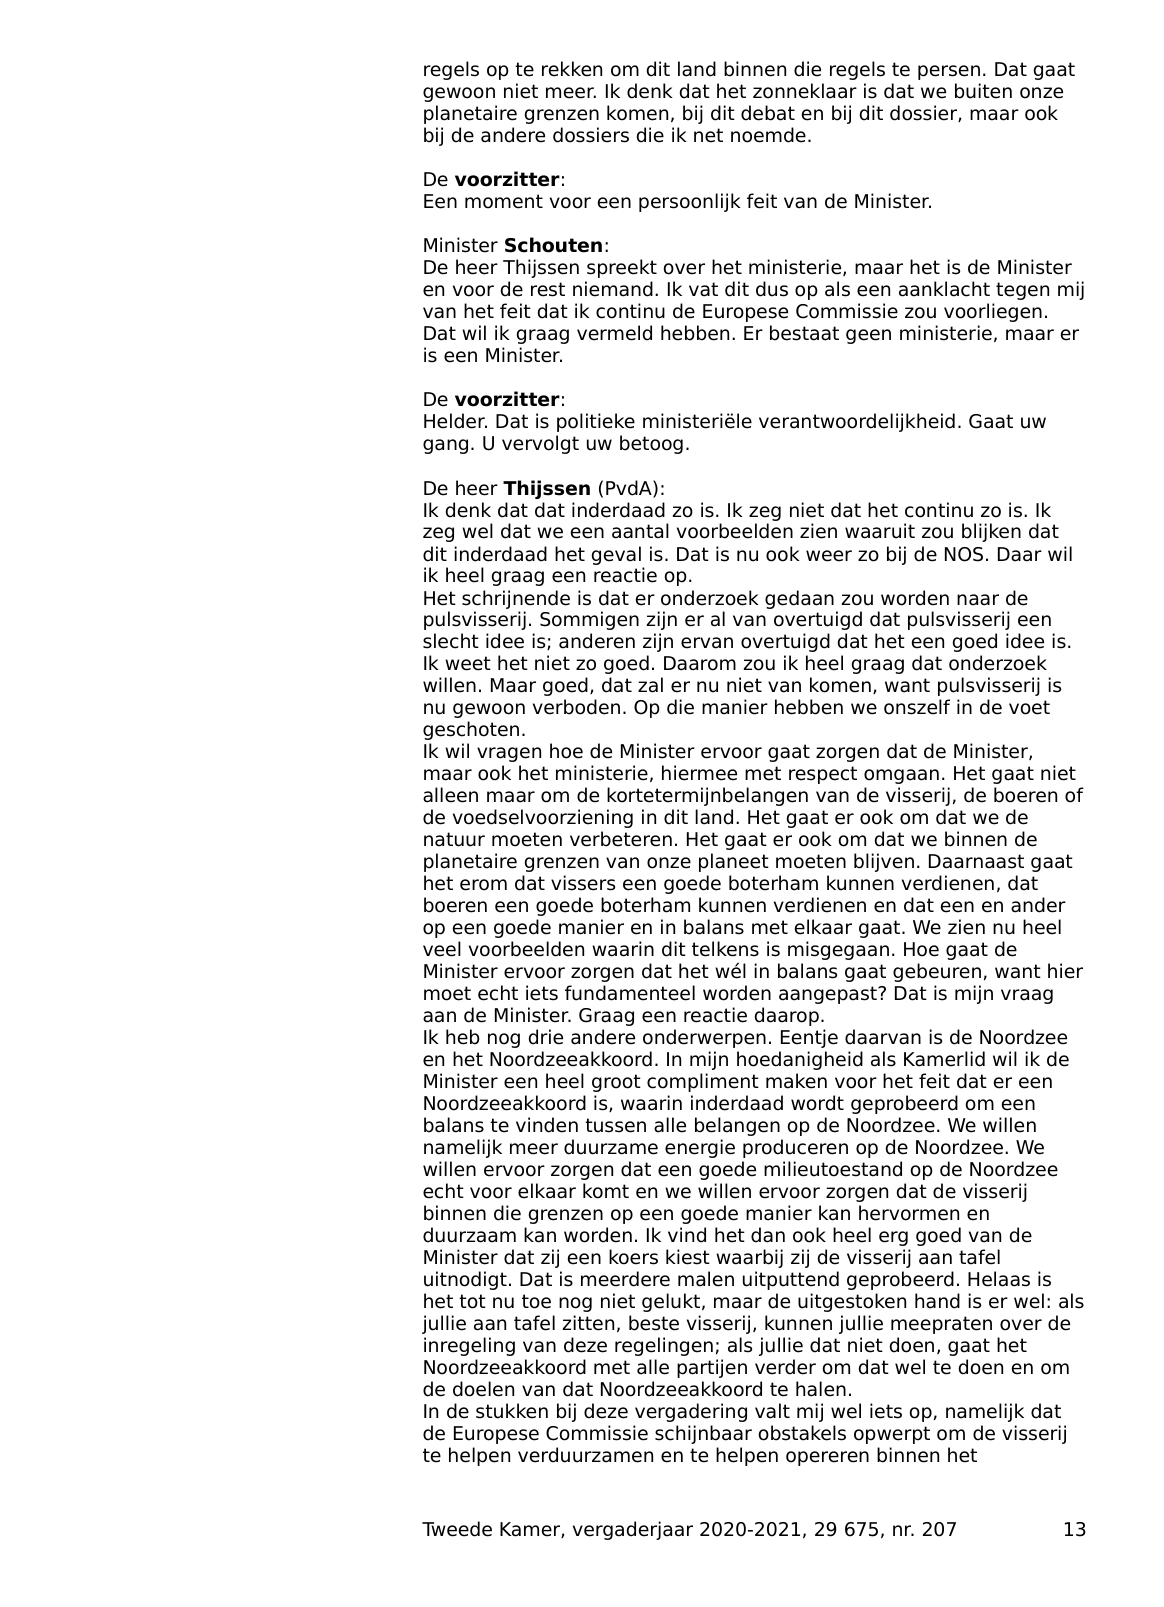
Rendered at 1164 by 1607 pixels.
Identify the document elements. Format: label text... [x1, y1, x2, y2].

text Het schrijnende is dat er onderzoek gedaan zou worden naar de pulsvisserij. Sommigen zijn er al van overtuigd dat pulsvisserij een slecht idee is; anderen zijn ervan overtuigd dat het een goed idee is. Ik weet het niet zo goed. Daarom zou ik heel graag dat onderzoek willen. Maar goed, dat zal er nu niet van komen, want pulsvisserij is nu gewoon verboden. Op die manier hebben we onszelf in de voet geschoten. [422, 587, 1087, 741]
text Ik denk dat dat inderdaad zo is. Ik zeg niet dat het continu zo is. Ik zeg wel dat we een aantal voorbeelden zien waaruit zou blijken dat dit inderdaad het geval is. Dat is nu ook weer zo bij de NOS. Daar wil ik heel graag een reactie op. [422, 499, 1087, 587]
text regels op te rekken om dit land binnen die regels te persen. Dat gaat gewoon niet meer. Ik denk dat het zonneklaar is dat we buiten onze planetaire grenzen komen, bij dit debat en bij dit dossier, maar ook bij de andere dossiers die ik net noemde. [422, 59, 1087, 147]
text Minister Schouten: [422, 235, 1087, 257]
text In de stukken bij deze vergadering valt mij wel iets op, namelijk dat de Europese Commissie schijnbaar obstakels opwerpt om de visserij te helpen verduurzamen en te helpen opereren binnen het [422, 1401, 1087, 1467]
text De heer Thijssen spreekt over het ministerie, maar het is de Minister en voor de rest niemand. Ik vat dit dus op als een aanklacht tegen mij van het feit dat ik continu de Europese Commissie zou voorliegen. Dat wil ik graag vermeld hebben. Er bestaat geen ministerie, maar er is een Minister. [422, 257, 1087, 367]
text De voorzitter: [422, 169, 1087, 191]
text De heer Thijssen (PvdA): [422, 477, 1087, 499]
text Helder. Dat is politieke ministeriële verantwoordelijkheid. Gaat uw gang. U vervolgt uw betoog. [422, 411, 1087, 455]
text Een moment voor een persoonlijk feit van de Minister. [422, 191, 1087, 213]
text Ik heb nog drie andere onderwerpen. Eentje daarvan is de Noordzee en het Noordzeeakkoord. In mijn hoedanigheid als Kamerlid wil ik de Minister een heel groot compliment maken voor het feit dat er een Noordzeeakkoord is, waarin inderdaad wordt geprobeerd om een balans te vinden tussen alle belangen op de Noordzee. We willen namelijk meer duurzame energie produceren op de Noordzee. We willen ervoor zorgen dat een goede milieutoestand op de Noordzee echt voor elkaar komt en we willen ervoor zorgen dat de visserij binnen die grenzen op een goede manier kan hervormen en duurzaam kan worden. Ik vind het dan ook heel erg goed van de Minister dat zij een koers kiest waarbij zij de visserij aan tafel uitnodigt. Dat is meerdere malen uitputtend geprobeerd. Helaas is het tot nu toe nog niet gelukt, maar de uitgestoken hand is er wel: als jullie aan tafel zitten, beste visserij, kunnen jullie meepraten over de inregeling van deze regelingen; als jullie dat niet doen, gaat het Noordzeeakkoord met alle partijen verder om dat wel te doen en om de doelen van dat Noordzeeakkoord te halen. [422, 1027, 1087, 1401]
text De voorzitter: [422, 389, 1087, 411]
text Ik wil vragen hoe de Minister ervoor gaat zorgen dat de Minister, maar ook het ministerie, hiermee met respect omgaan. Het gaat niet alleen maar om de kortetermijnbelangen van de visserij, de boeren of de voedselvoorziening in dit land. Het gaat er ook om dat we de natuur moeten verbeteren. Het gaat er ook om dat we binnen de planetaire grenzen van onze planeet moeten blijven. Daarnaast gaat het erom dat vissers een goede boterham kunnen verdienen, dat boeren een goede boterham kunnen verdienen en dat een en ander op een goede manier en in balans met elkaar gaat. We zien nu heel veel voorbeelden waarin dit telkens is misgegaan. Hoe gaat de Minister ervoor zorgen dat het wél in balans gaat gebeuren, want hier moet echt iets fundamenteel worden aangepast? Dat is mijn vraag aan de Minister. Graag een reactie daarop. [422, 741, 1087, 1027]
